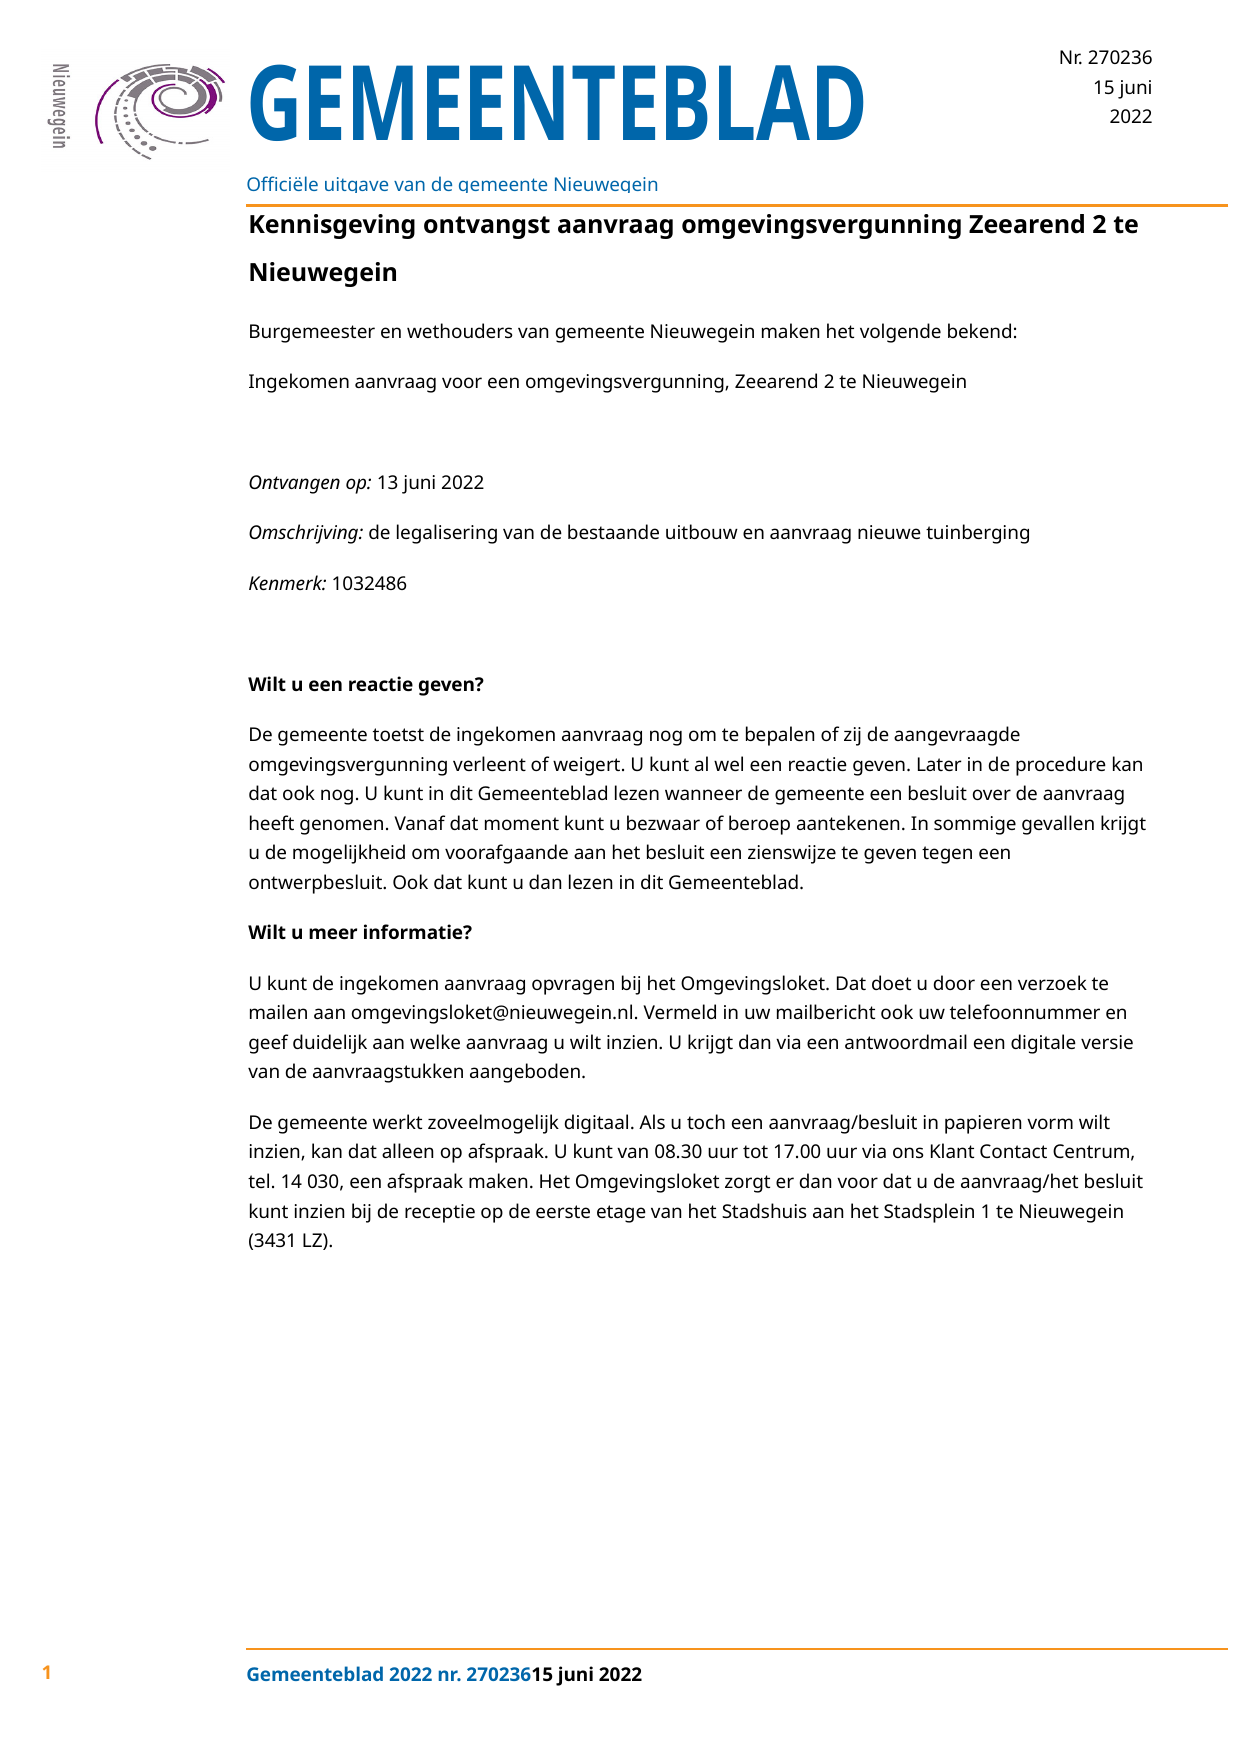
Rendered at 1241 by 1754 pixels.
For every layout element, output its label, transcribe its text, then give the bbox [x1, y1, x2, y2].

text Wilt u een reactie geven? [248, 671, 1152, 697]
text Ontvangen op: 13 juni 2022 [248, 469, 1152, 495]
text De gemeente werkt zoveelmogelijk digitaal. Als u toch een aanvraag/besluit in papieren vorm wilt inzien, kan dat alleen op afspraak. U kunt van 08.30 uur tot 17.00 uur via ons Klant Contact Centrum, tel. 14 030, een afspraak maken. Het Omgevingsloket zorgt er dan voor dat u de aanvraag/het besluit kunt inzien bij de receptie op de eerste etage van het Stadshuis aan het Stadsplein 1 te Nieuwegein (3431 LZ). [248, 1109, 1152, 1253]
text Ingekomen aanvraag voor een omgevingsvergunning, Zeearend 2 te Nieuwegein [248, 368, 1152, 394]
text Burgemeester en wethouders van gemeente Nieuwegein maken het volgende bekend: [248, 318, 1152, 344]
text U kunt de ingekomen aanvraag opvragen bij het Omgevingsloket. Dat doet u door een verzoek te mailen aan omgevingsloket@nieuwegein.nl. Vermeld in uw mailbericht ook uw telefoonnummer en geef duidelijk aan welke aanvraag u wilt inzien. U krijgt dan via een antwoordmail een digitale versie van de aanvraagstukken aangeboden. [248, 970, 1152, 1084]
text Omschrijving: de legalisering van de bestaande uitbouw en aanvraag nieuwe tuinberging [248, 519, 1152, 545]
text De gemeente toetst de ingekomen aanvraag nog om te bepalen of zij de aangevraagde omgevingsvergunning verleent of weigert. U kunt al wel een reactie geven. Later in de procedure kan dat ook nog. U kunt in dit Gemeenteblad lezen wanneer de gemeente een besluit over de aanvraag heeft genomen. Vanaf dat moment kunt u bezwaar of beroep aantekenen. In sommige gevallen krijgt u de mogelijkheid om voorafgaande aan het besluit een zienswijze te geven tegen een ontwerpbesluit. Ook dat kunt u dan lezen in dit Gemeenteblad. [248, 721, 1152, 895]
text Kennisgeving ontvangst aanvraag omgevingsvergunning Zeearend 2 te Nieuwegein [248, 207, 1152, 288]
text Kenmerk: 1032486 [248, 570, 1152, 596]
picture [41, 47, 231, 172]
text Wilt u meer informatie? [248, 919, 1152, 945]
